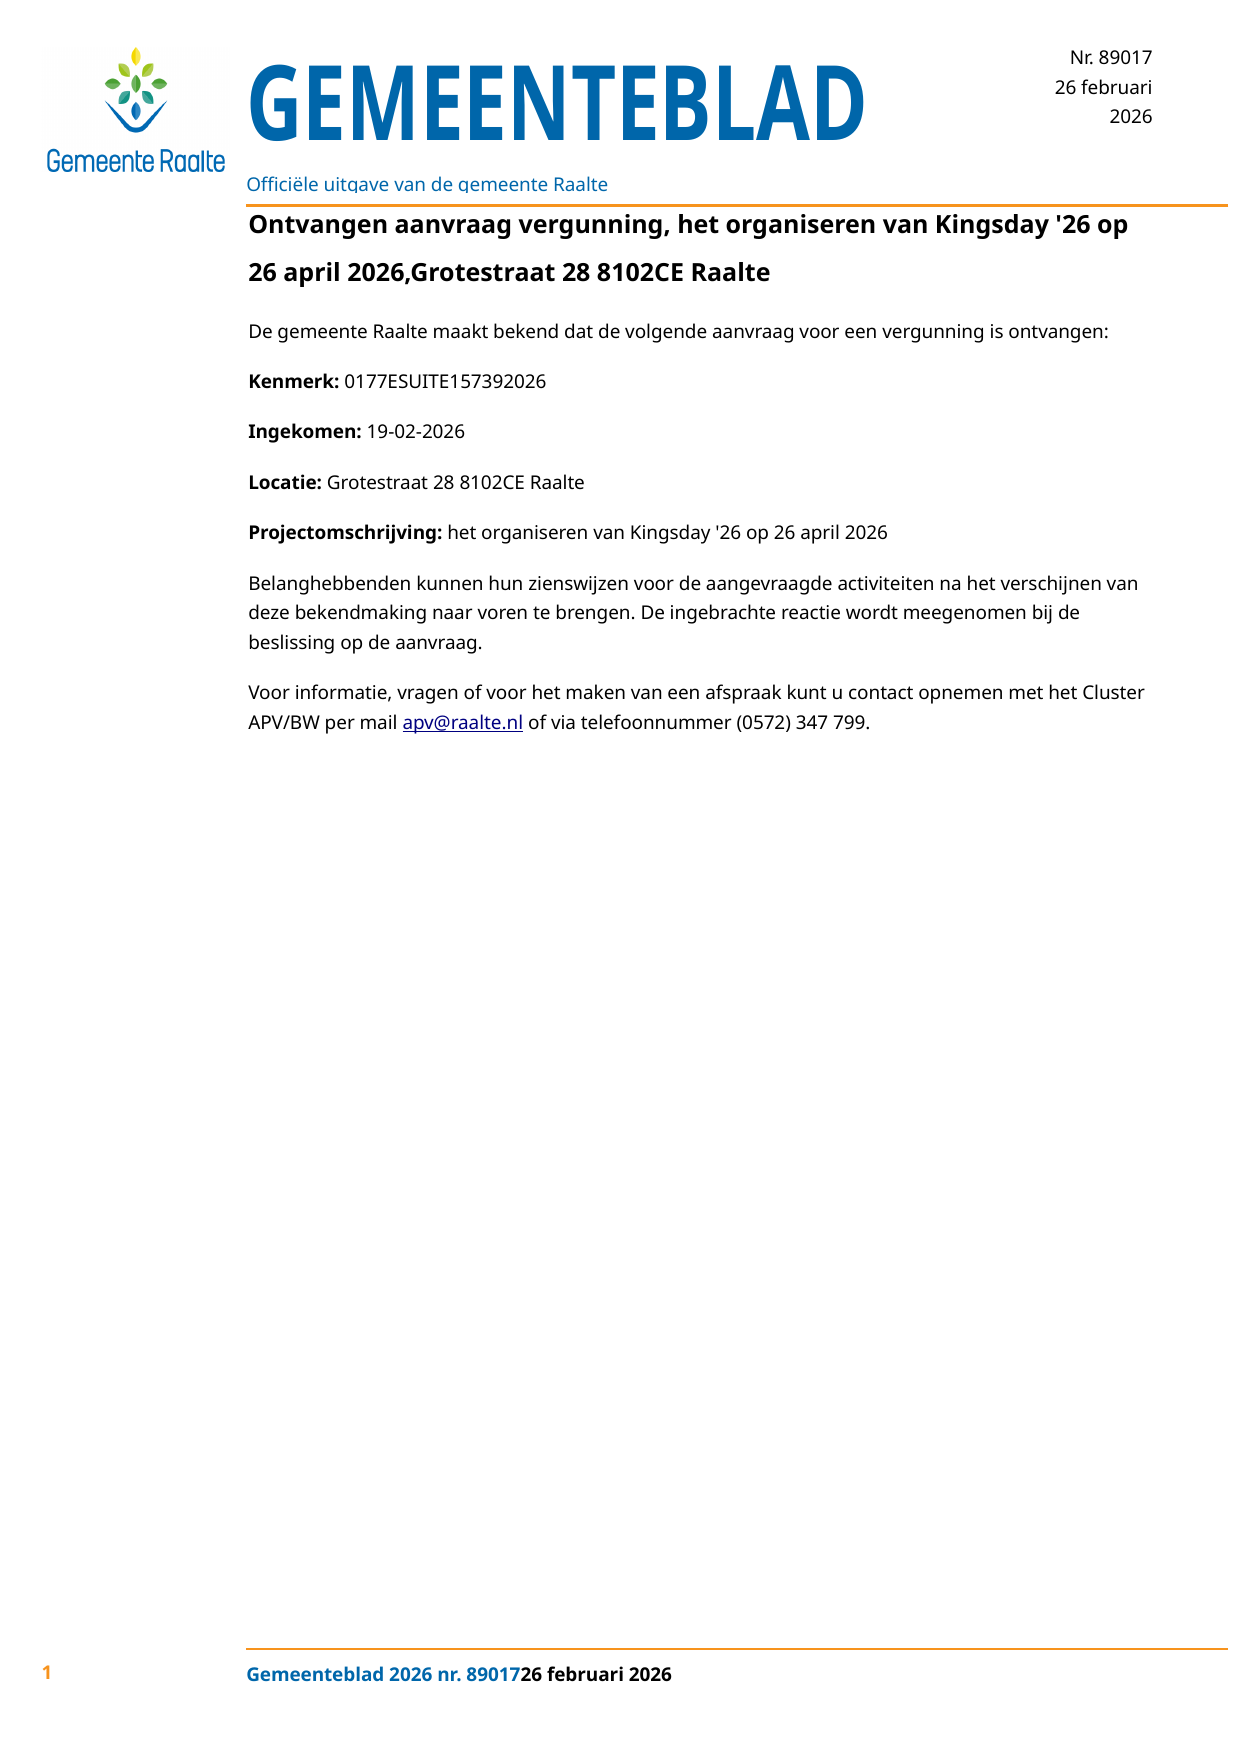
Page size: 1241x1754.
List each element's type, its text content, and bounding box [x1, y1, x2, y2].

text Locatie: Grotestraat 28 8102CE Raalte [248, 469, 1152, 495]
text Kenmerk: 0177ESUITE157392026 [248, 368, 1152, 394]
text Voor informatie, vragen of voor het maken van een afspraak kunt u contact opnemen met het Cluster APV/BW per mail apv@raalte.nl of via telefoonnummer (0572) 347 799. [248, 679, 1152, 735]
text Ingekomen: 19-02-2026 [248, 419, 1152, 444]
picture [41, 47, 231, 172]
text Projectomschrijving: het organiseren van Kingsday '26 op 26 april 2026 [248, 519, 1152, 545]
text Ontvangen aanvraag vergunning, het organiseren van Kingsday '26 op 26 april 2026,Grotestraat 28 8102CE Raalte [248, 207, 1152, 288]
text Belanghebbenden kunnen hun zienswijzen voor de aangevraagde activiteiten na het verschijnen van deze bekendmaking naar voren te brengen. De ingebrachte reactie wordt meegenomen bij de beslissing op de aanvraag. [248, 570, 1152, 655]
text De gemeente Raalte maakt bekend dat de volgende aanvraag voor een vergunning is ontvangen: [248, 318, 1152, 344]
